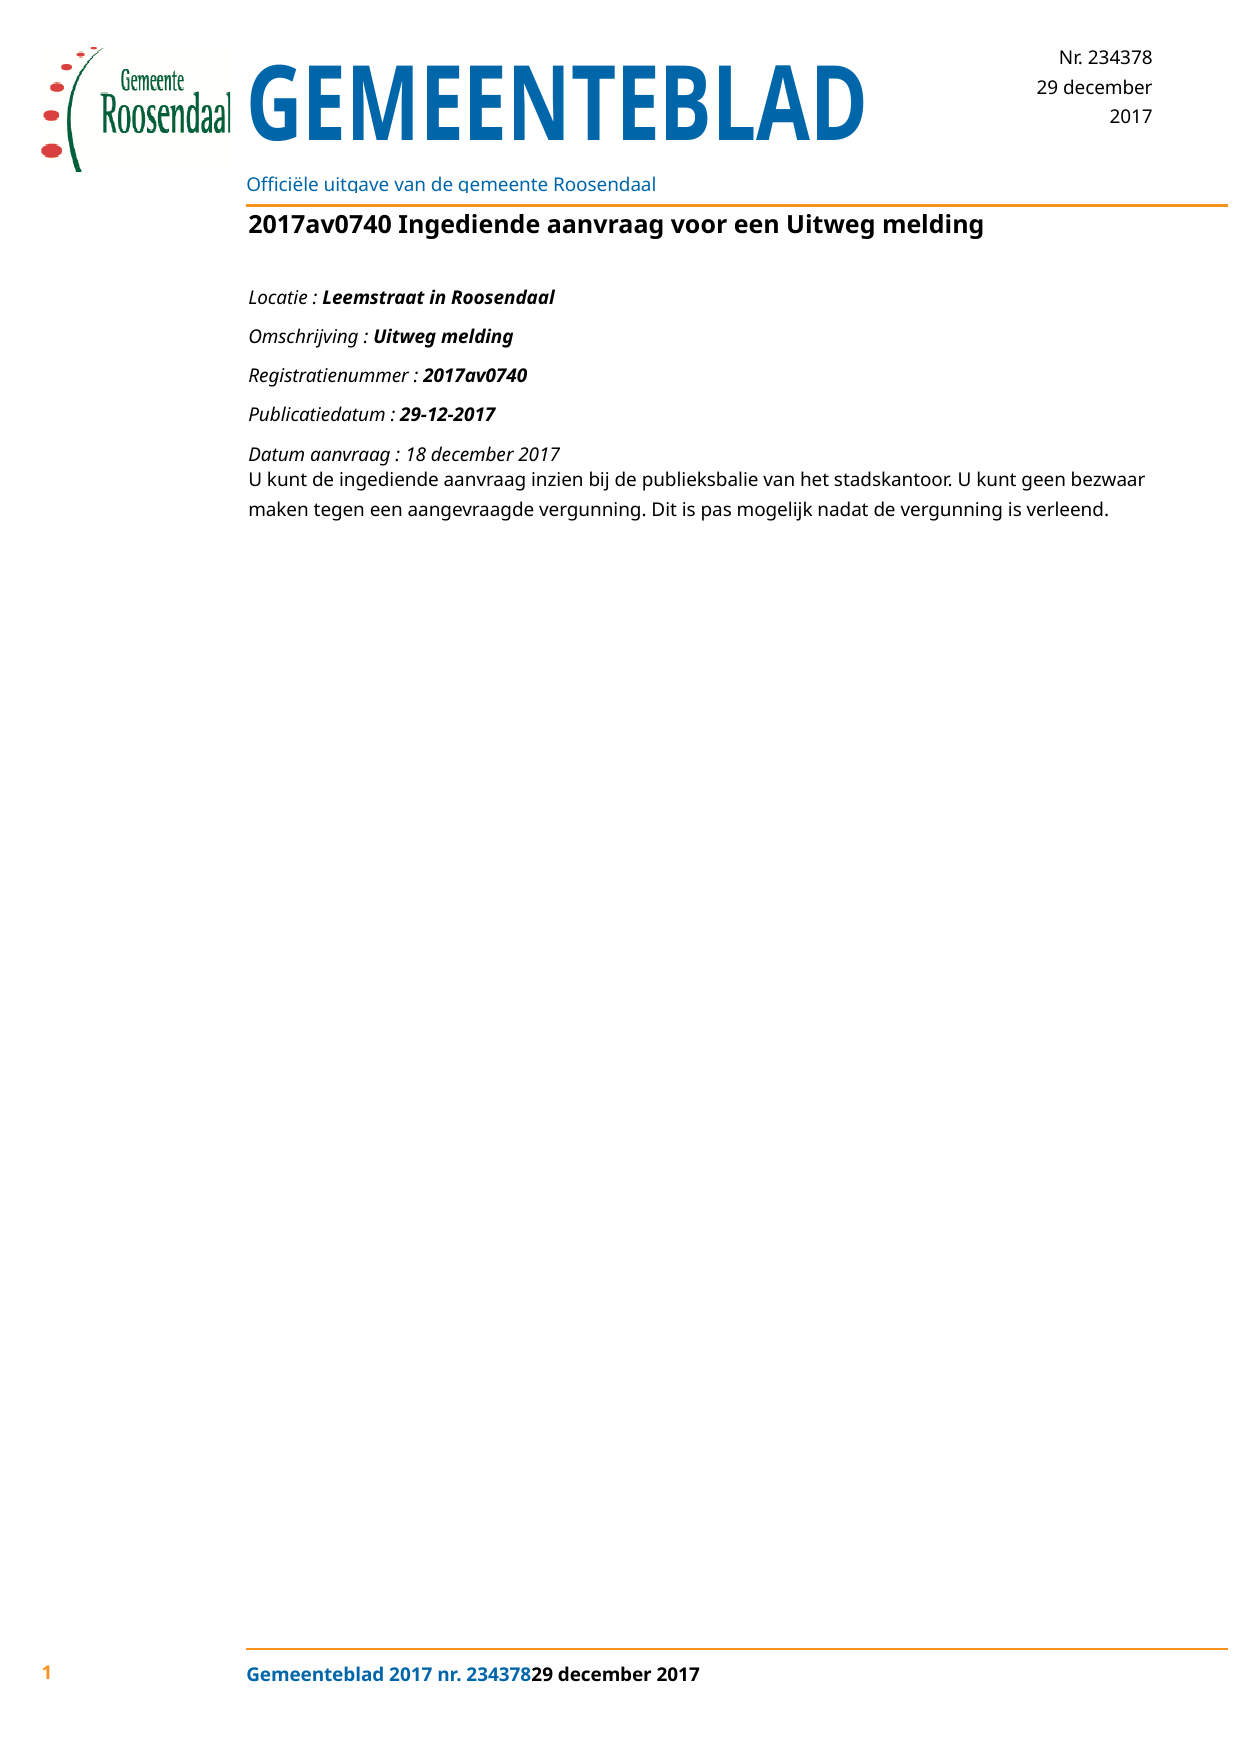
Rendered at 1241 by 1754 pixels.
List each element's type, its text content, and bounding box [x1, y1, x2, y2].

text U kunt de ingediende aanvraag inzien bij de publieksbalie van het stadskantoor. U kunt geen bezwaar maken tegen een aangevraagde vergunning. Dit is pas mogelijk nadat de vergunning is verleend. [248, 467, 1152, 522]
text Omschrijving : Uitweg melding [248, 323, 1152, 349]
text 2017av0740 Ingediende aanvraag voor een Uitweg melding [248, 207, 1152, 241]
picture [41, 47, 231, 172]
text Publicatiedatum : 29-12-2017 [248, 402, 1152, 427]
text Datum aanvraag : 18 december 2017 [248, 441, 1152, 467]
text Registratienummer : 2017av0740 [248, 362, 1152, 388]
text Locatie : Leemstraat in Roosendaal [248, 284, 1152, 309]
